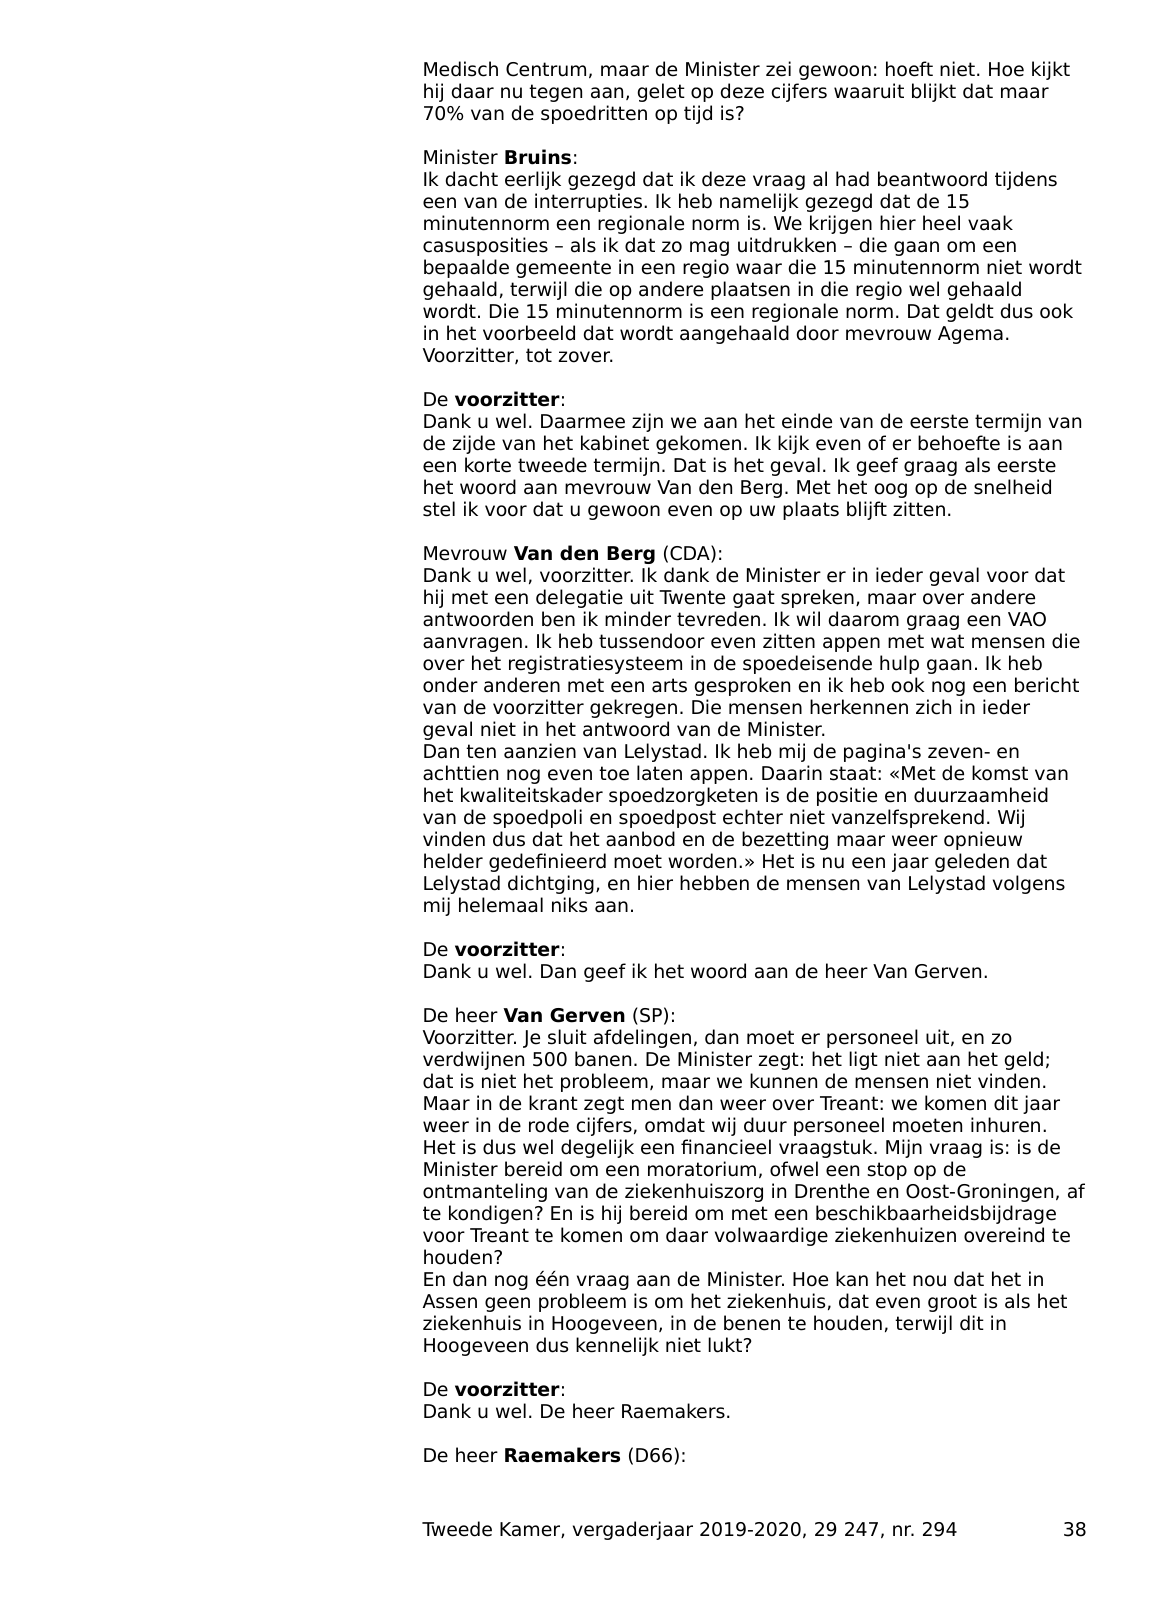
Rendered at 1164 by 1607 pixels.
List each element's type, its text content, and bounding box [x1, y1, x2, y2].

text De heer Raemakers (D66): [422, 1445, 1087, 1467]
text De voorzitter: [422, 939, 1087, 961]
text En dan nog één vraag aan de Minister. Hoe kan het nou dat het in Assen geen probleem is om het ziekenhuis, dat even groot is als het ziekenhuis in Hoogeveen, in de benen te houden, terwijl dit in Hoogeveen dus kennelijk niet lukt? [422, 1269, 1087, 1357]
text Voorzitter. Je sluit afdelingen, dan moet er personeel uit, en zo verdwijnen 500 banen. De Minister zegt: het ligt niet aan het geld; dat is niet het probleem, maar we kunnen de mensen niet vinden. Maar in de krant zegt men dan weer over Treant: we komen dit jaar weer in de rode cijfers, omdat wij duur personeel moeten inhuren. Het is dus wel degelijk een financieel vraagstuk. Mijn vraag is: is de Minister bereid om een moratorium, ofwel een stop op de ontmanteling van de ziekenhuiszorg in Drenthe en Oost-Groningen, af te kondigen? En is hij bereid om met een beschikbaarheidsbijdrage voor Treant te komen om daar volwaardige ziekenhuizen overeind te houden? [422, 1027, 1087, 1269]
text De voorzitter: [422, 389, 1087, 411]
text Dan ten aanzien van Lelystad. Ik heb mij de pagina's zeven- en achttien nog even toe laten appen. Daarin staat: «Met de komst van het kwaliteitskader spoedzorgketen is de positie en duurzaamheid van de spoedpoli en spoedpost echter niet vanzelfsprekend. Wij vinden dus dat het aanbod en de bezetting maar weer opnieuw helder gedefinieerd moet worden.» Het is nu een jaar geleden dat Lelystad dichtging, en hier hebben de mensen van Lelystad volgens mij helemaal niks aan. [422, 741, 1087, 917]
text Medisch Centrum, maar de Minister zei gewoon: hoeft niet. Hoe kijkt hij daar nu tegen aan, gelet op deze cijfers waaruit blijkt dat maar 70% van de spoedritten op tijd is? [422, 59, 1087, 125]
text Minister Bruins: [422, 147, 1087, 169]
text De heer Van Gerven (SP): [422, 1005, 1087, 1027]
text Dank u wel. Daarmee zijn we aan het einde van de eerste termijn van de zijde van het kabinet gekomen. Ik kijk even of er behoefte is aan een korte tweede termijn. Dat is het geval. Ik geef graag als eerste het woord aan mevrouw Van den Berg. Met het oog op de snelheid stel ik voor dat u gewoon even op uw plaats blijft zitten. [422, 411, 1087, 521]
text Ik dacht eerlijk gezegd dat ik deze vraag al had beantwoord tijdens een van de interrupties. Ik heb namelijk gezegd dat de 15 minutennorm een regionale norm is. We krijgen hier heel vaak casusposities – als ik dat zo mag uitdrukken – die gaan om een bepaalde gemeente in een regio waar die 15 minutennorm niet wordt gehaald, terwijl die op andere plaatsen in die regio wel gehaald wordt. Die 15 minutennorm is een regionale norm. Dat geldt dus ook in het voorbeeld dat wordt aangehaald door mevrouw Agema. [422, 169, 1087, 345]
text Dank u wel. De heer Raemakers. [422, 1401, 1087, 1423]
text Dank u wel, voorzitter. Ik dank de Minister er in ieder geval voor dat hij met een delegatie uit Twente gaat spreken, maar over andere antwoorden ben ik minder tevreden. Ik wil daarom graag een VAO aanvragen. Ik heb tussendoor even zitten appen met wat mensen die over het registratiesysteem in de spoedeisende hulp gaan. Ik heb onder anderen met een arts gesproken en ik heb ook nog een bericht van de voorzitter gekregen. Die mensen herkennen zich in ieder geval niet in het antwoord van de Minister. [422, 565, 1087, 741]
text Dank u wel. Dan geef ik het woord aan de heer Van Gerven. [422, 961, 1087, 983]
text De voorzitter: [422, 1379, 1087, 1401]
text Mevrouw Van den Berg (CDA): [422, 543, 1087, 565]
text Voorzitter, tot zover. [422, 345, 1087, 367]
